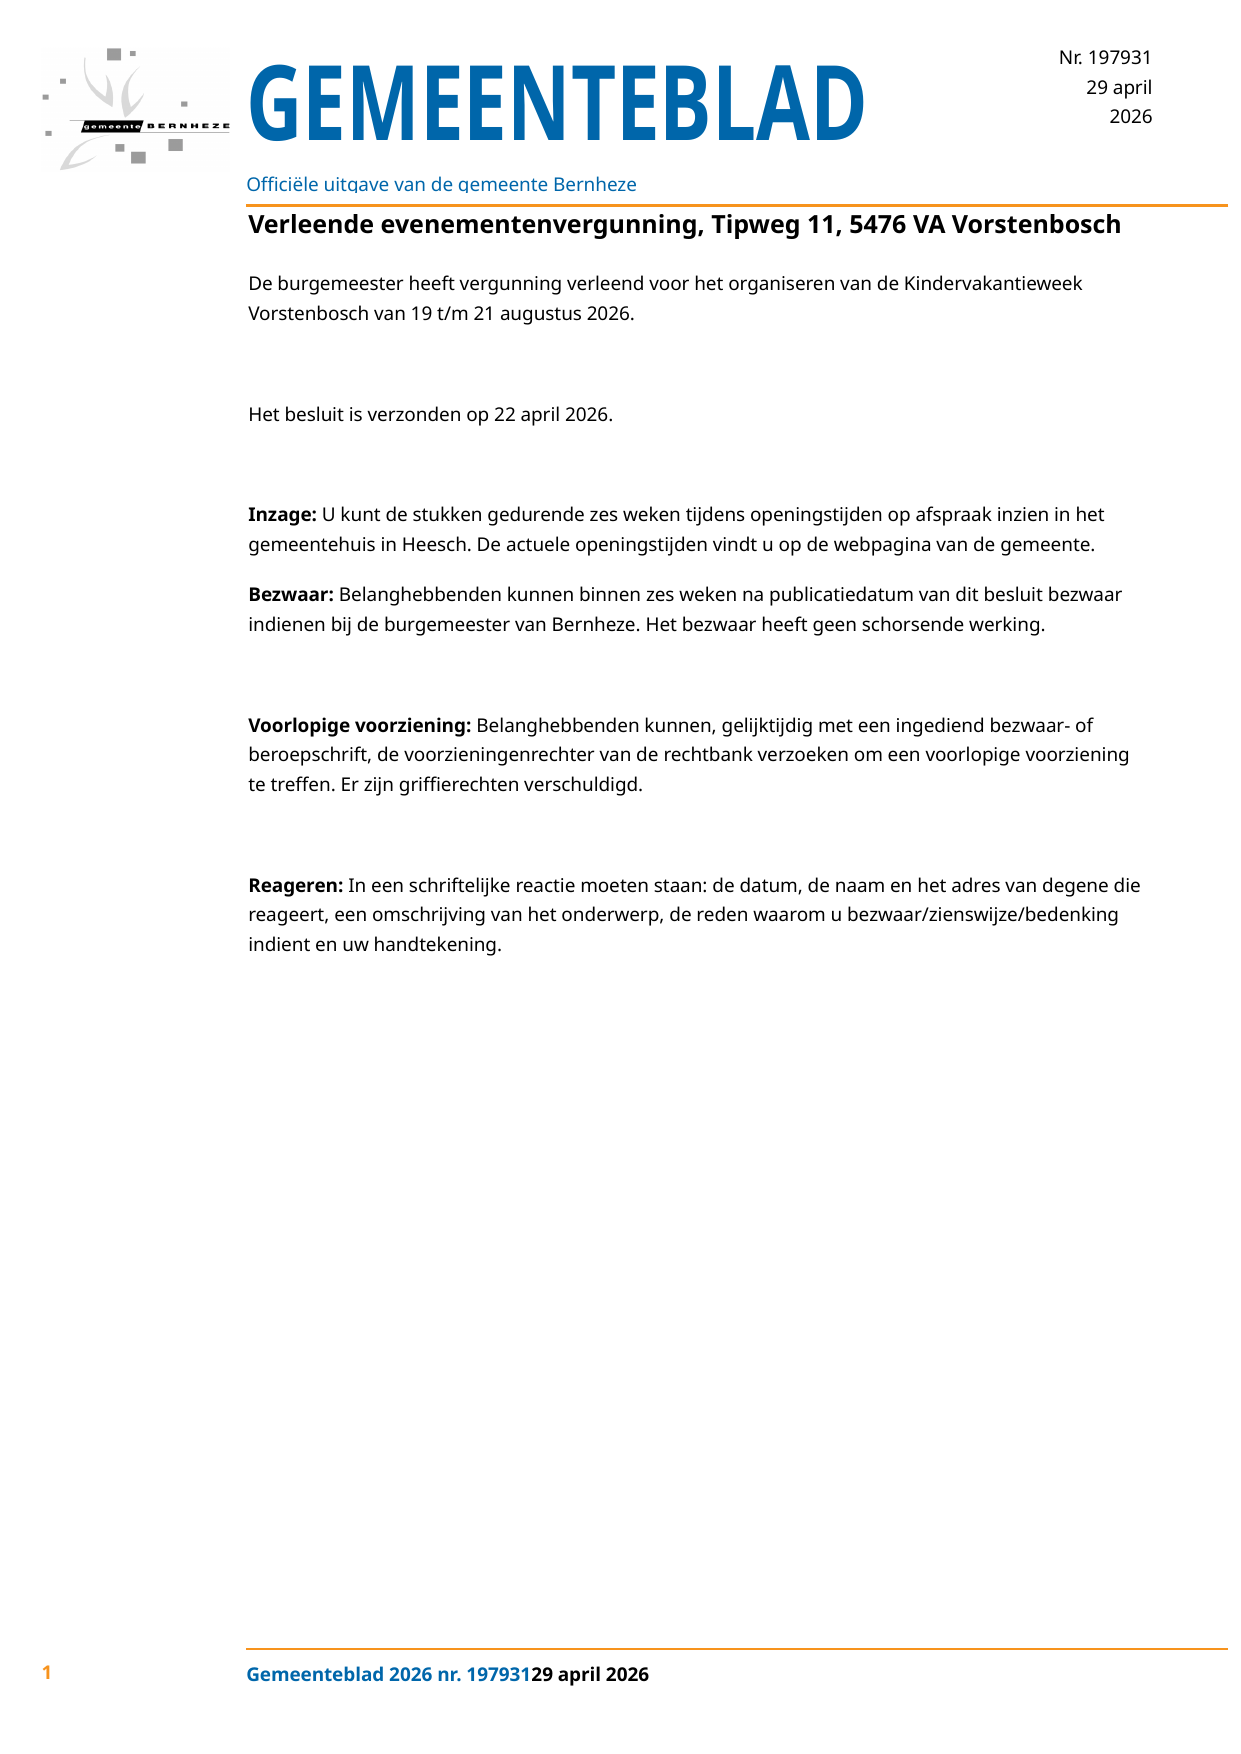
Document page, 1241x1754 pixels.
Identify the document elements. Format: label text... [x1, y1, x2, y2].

text De burgemeester heeft vergunning verleend voor het organiseren van de Kindervakantieweek Vorstenbosch van 19 t/m 21 augustus 2026. [248, 270, 1152, 326]
text Voorlopige voorziening: Belanghebbenden kunnen, gelijktijdig met een ingediend bezwaar- of beroepschrift, de voorzieningenrechter van de rechtbank verzoeken om een voorlopige voorziening te treffen. Er zijn griffierechten verschuldigd. [248, 712, 1152, 797]
text Verleende evenementenvergunning, Tipweg 11, 5476 VA Vorstenbosch [248, 207, 1152, 241]
text Het besluit is verzonden op 22 april 2026. [248, 401, 1152, 426]
text Reageren: In een schriftelijke reactie moeten staan: de datum, de naam en het adres van degene die reageert, een omschrijving van het onderwerp, de reden waarom u bezwaar/zienswijze/bedenking indient en uw handtekening. [248, 872, 1152, 957]
text Bezwaar: Belanghebbenden kunnen binnen zes weken na publicatiedatum van dit besluit bezwaar indienen bij de burgemeester van Bernheze. Het bezwaar heeft geen schorsende werking. [248, 582, 1152, 637]
text Inzage: U kunt de stukken gedurende zes weken tijdens openingstijden op afspraak inzien in het gemeentehuis in Heesch. De actuele openingstijden vindt u op de webpagina van de gemeente. [248, 502, 1152, 557]
picture [41, 47, 231, 172]
